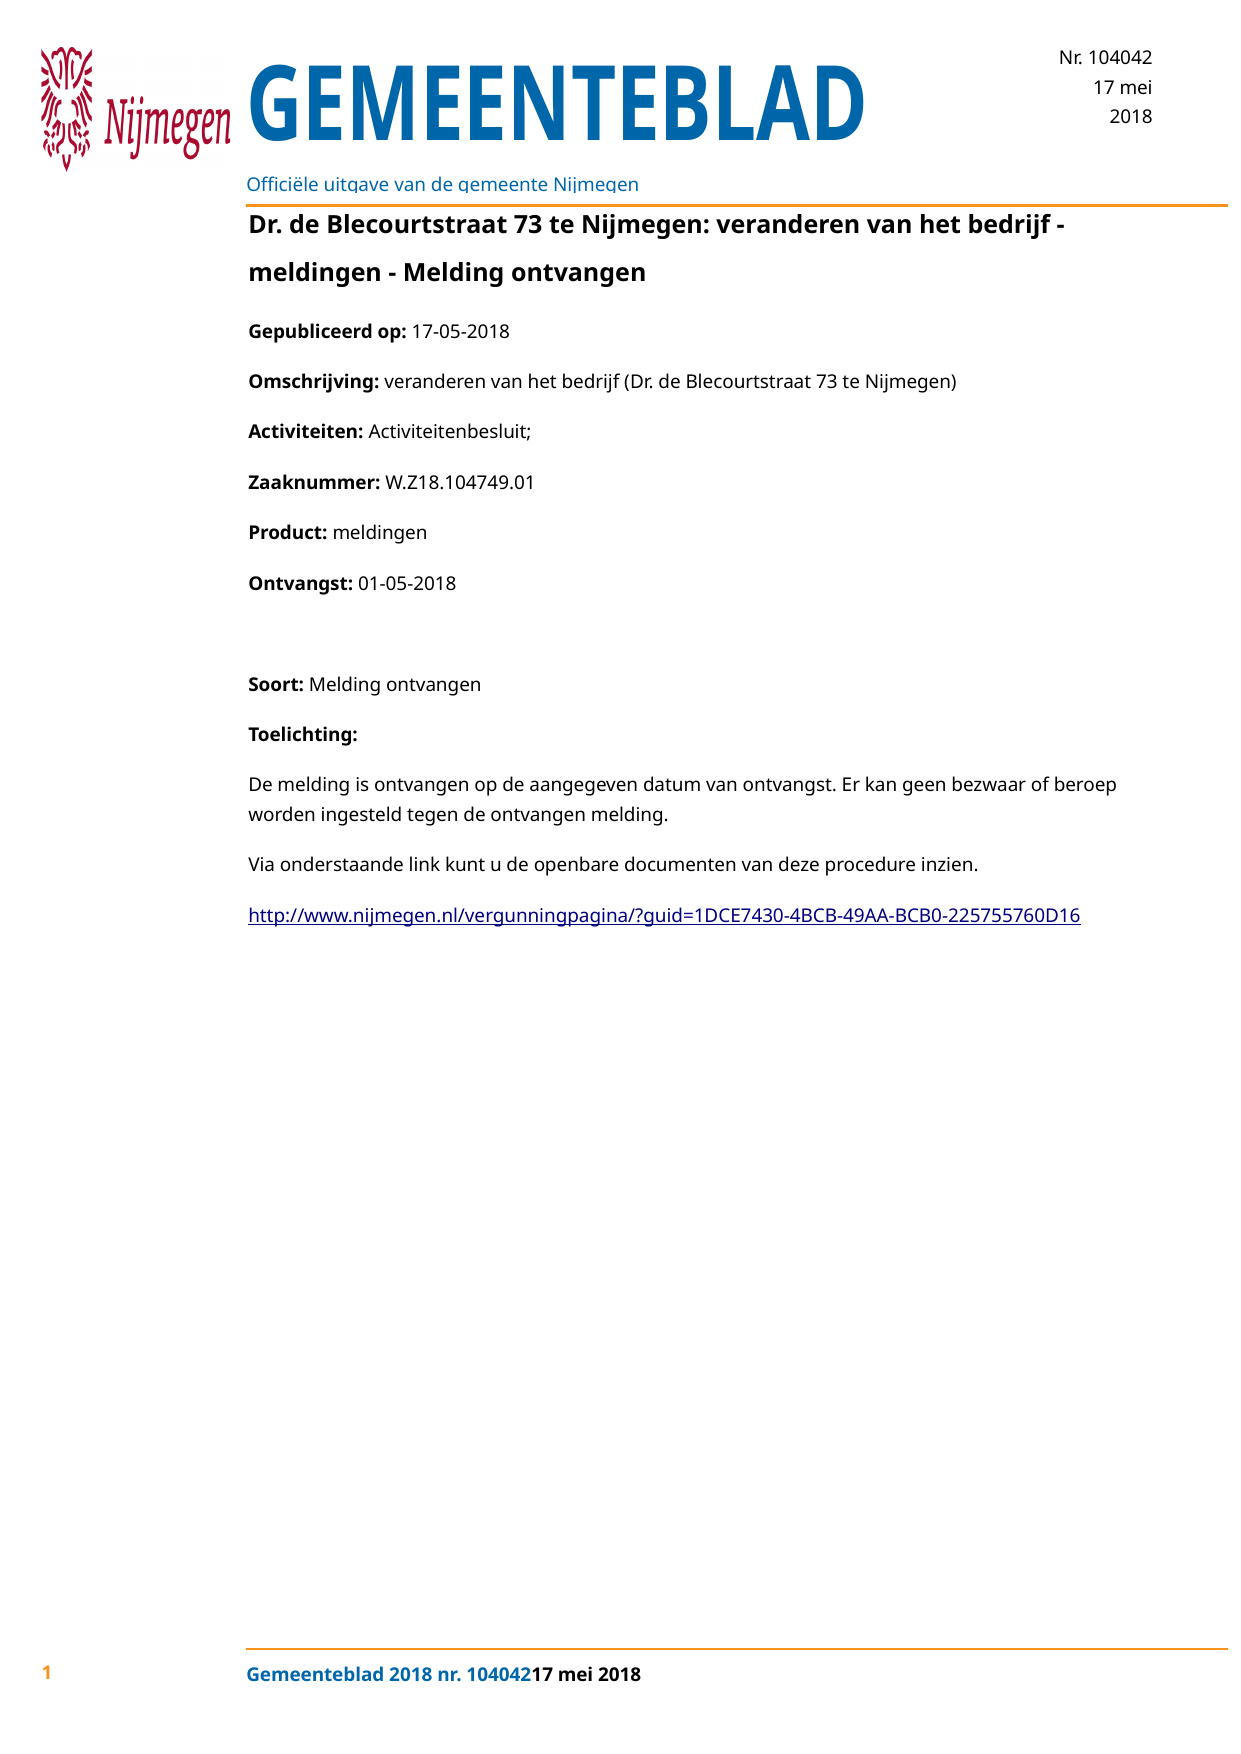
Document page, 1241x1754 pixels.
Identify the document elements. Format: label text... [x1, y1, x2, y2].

text De melding is ontvangen op de aangegeven datum van ontvangst. Er kan geen bezwaar of beroep worden ingesteld tegen de ontvangen melding. [248, 772, 1152, 827]
text Gepubliceerd op: 17-05-2018 [248, 318, 1152, 344]
picture [41, 47, 231, 172]
text Zaaknummer: W.Z18.104749.01 [248, 469, 1152, 495]
text Product: meldingen [248, 519, 1152, 545]
text http://www.nijmegen.nl/vergunningpagina/?guid=1DCE7430-4BCB-49AA-BCB0-225755760D16 [248, 902, 1152, 928]
text Soort: Melding ontvangen [248, 671, 1152, 697]
text Activiteiten: Activiteitenbesluit; [248, 419, 1152, 444]
text Dr. de Blecourtstraat 73 te Nijmegen: veranderen van het bedrijf - meldingen - Melding ontvangen [248, 207, 1152, 288]
text Omschrijving: veranderen van het bedrijf (Dr. de Blecourtstraat 73 te Nijmegen) [248, 368, 1152, 394]
text Ontvangst: 01-05-2018 [248, 570, 1152, 596]
text Toelichting: [248, 721, 1152, 747]
text Via onderstaande link kunt u de openbare documenten van deze procedure inzien. [248, 852, 1152, 877]
